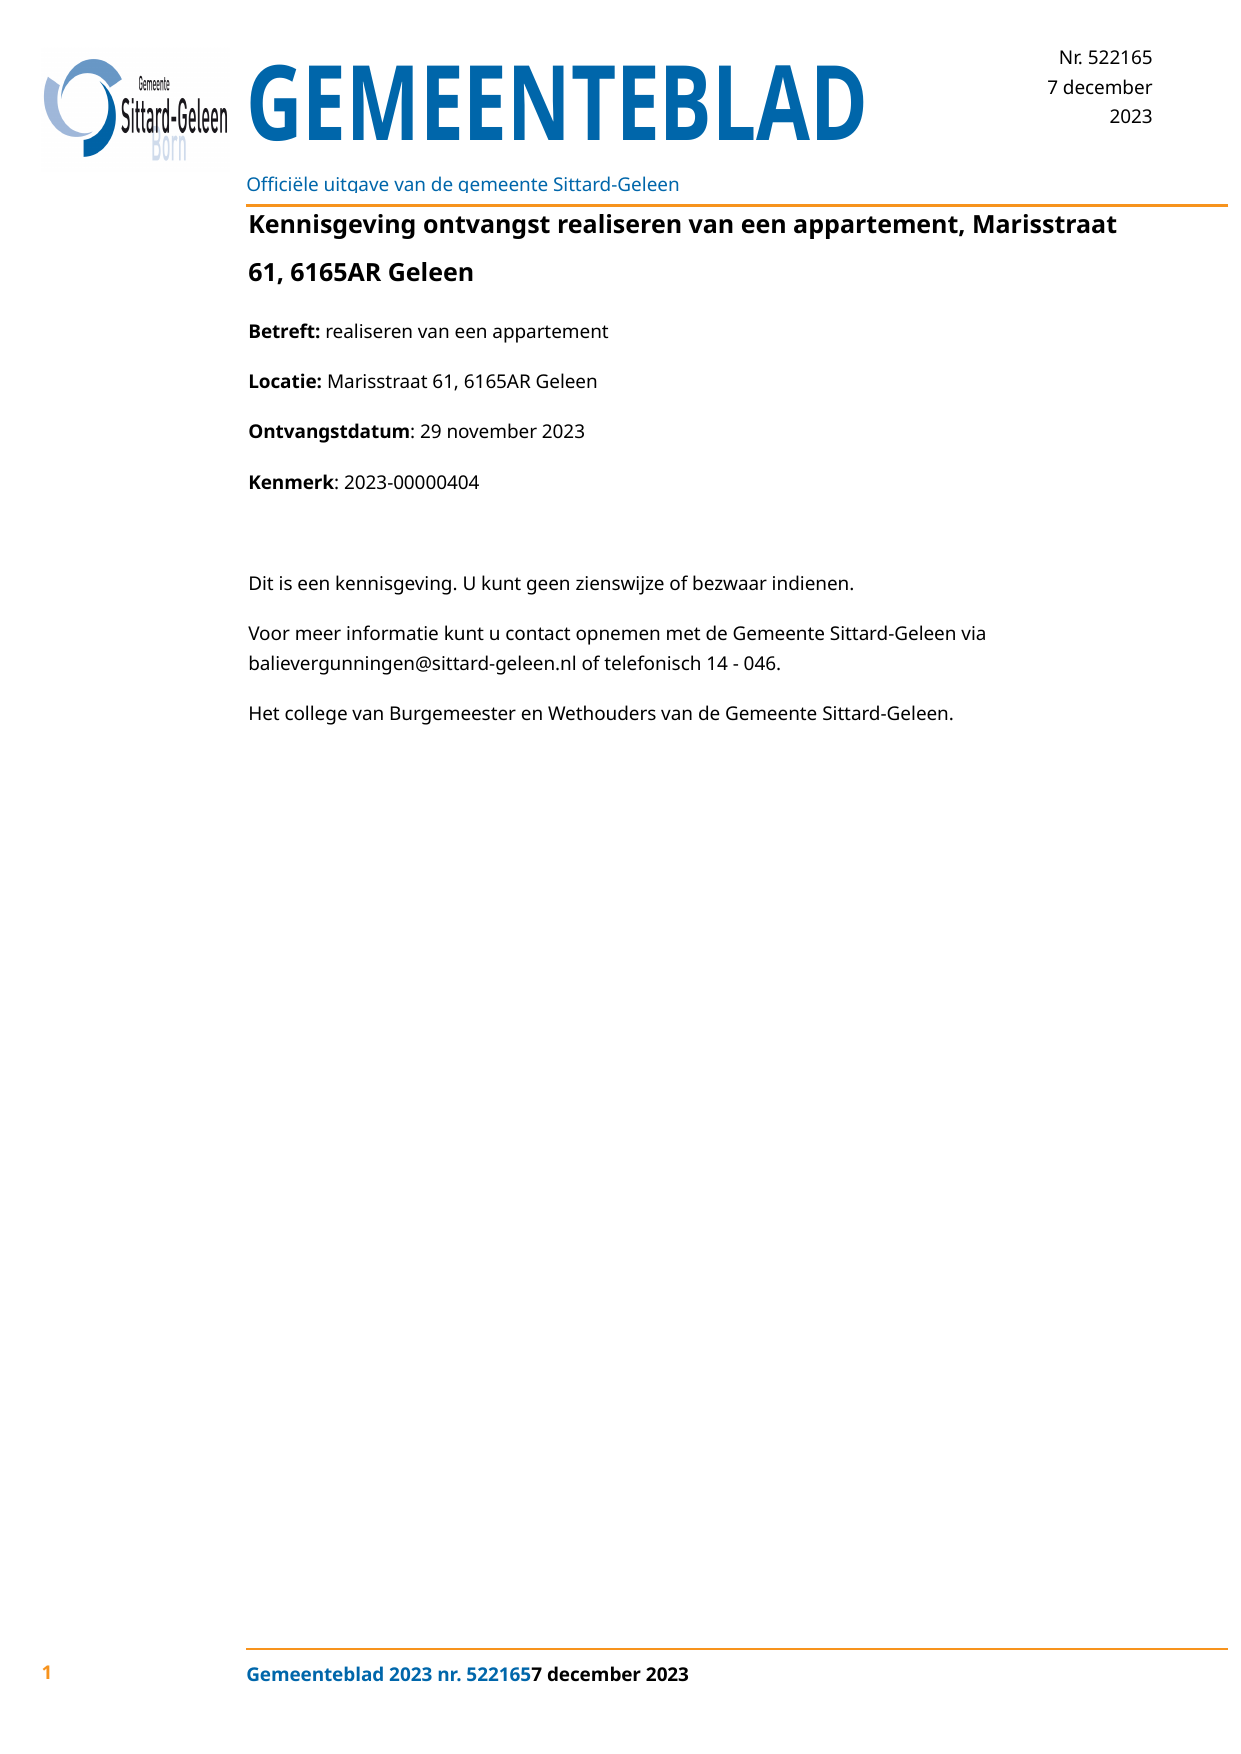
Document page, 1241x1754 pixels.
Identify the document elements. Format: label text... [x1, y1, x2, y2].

text Dit is een kennisgeving. U kunt geen zienswijze of bezwaar indienen. [248, 570, 1152, 596]
text Kennisgeving ontvangst realiseren van een appartement, Marisstraat 61, 6165AR Geleen [248, 207, 1152, 288]
text Het college van Burgemeester en Wethouders van de Gemeente Sittard-Geleen. [248, 700, 1152, 726]
text Locatie: Marisstraat 61, 6165AR Geleen [248, 368, 1152, 394]
picture [41, 47, 231, 172]
text Voor meer informatie kunt u contact opnemen met de Gemeente Sittard-Geleen via balievergunningen@sittard-geleen.nl of telefonisch 14 - 046. [248, 620, 1152, 676]
text Ontvangstdatum: 29 november 2023 [248, 419, 1152, 444]
text Betreft: realiseren van een appartement [248, 318, 1152, 344]
text Kenmerk: 2023-00000404 [248, 469, 1152, 495]
